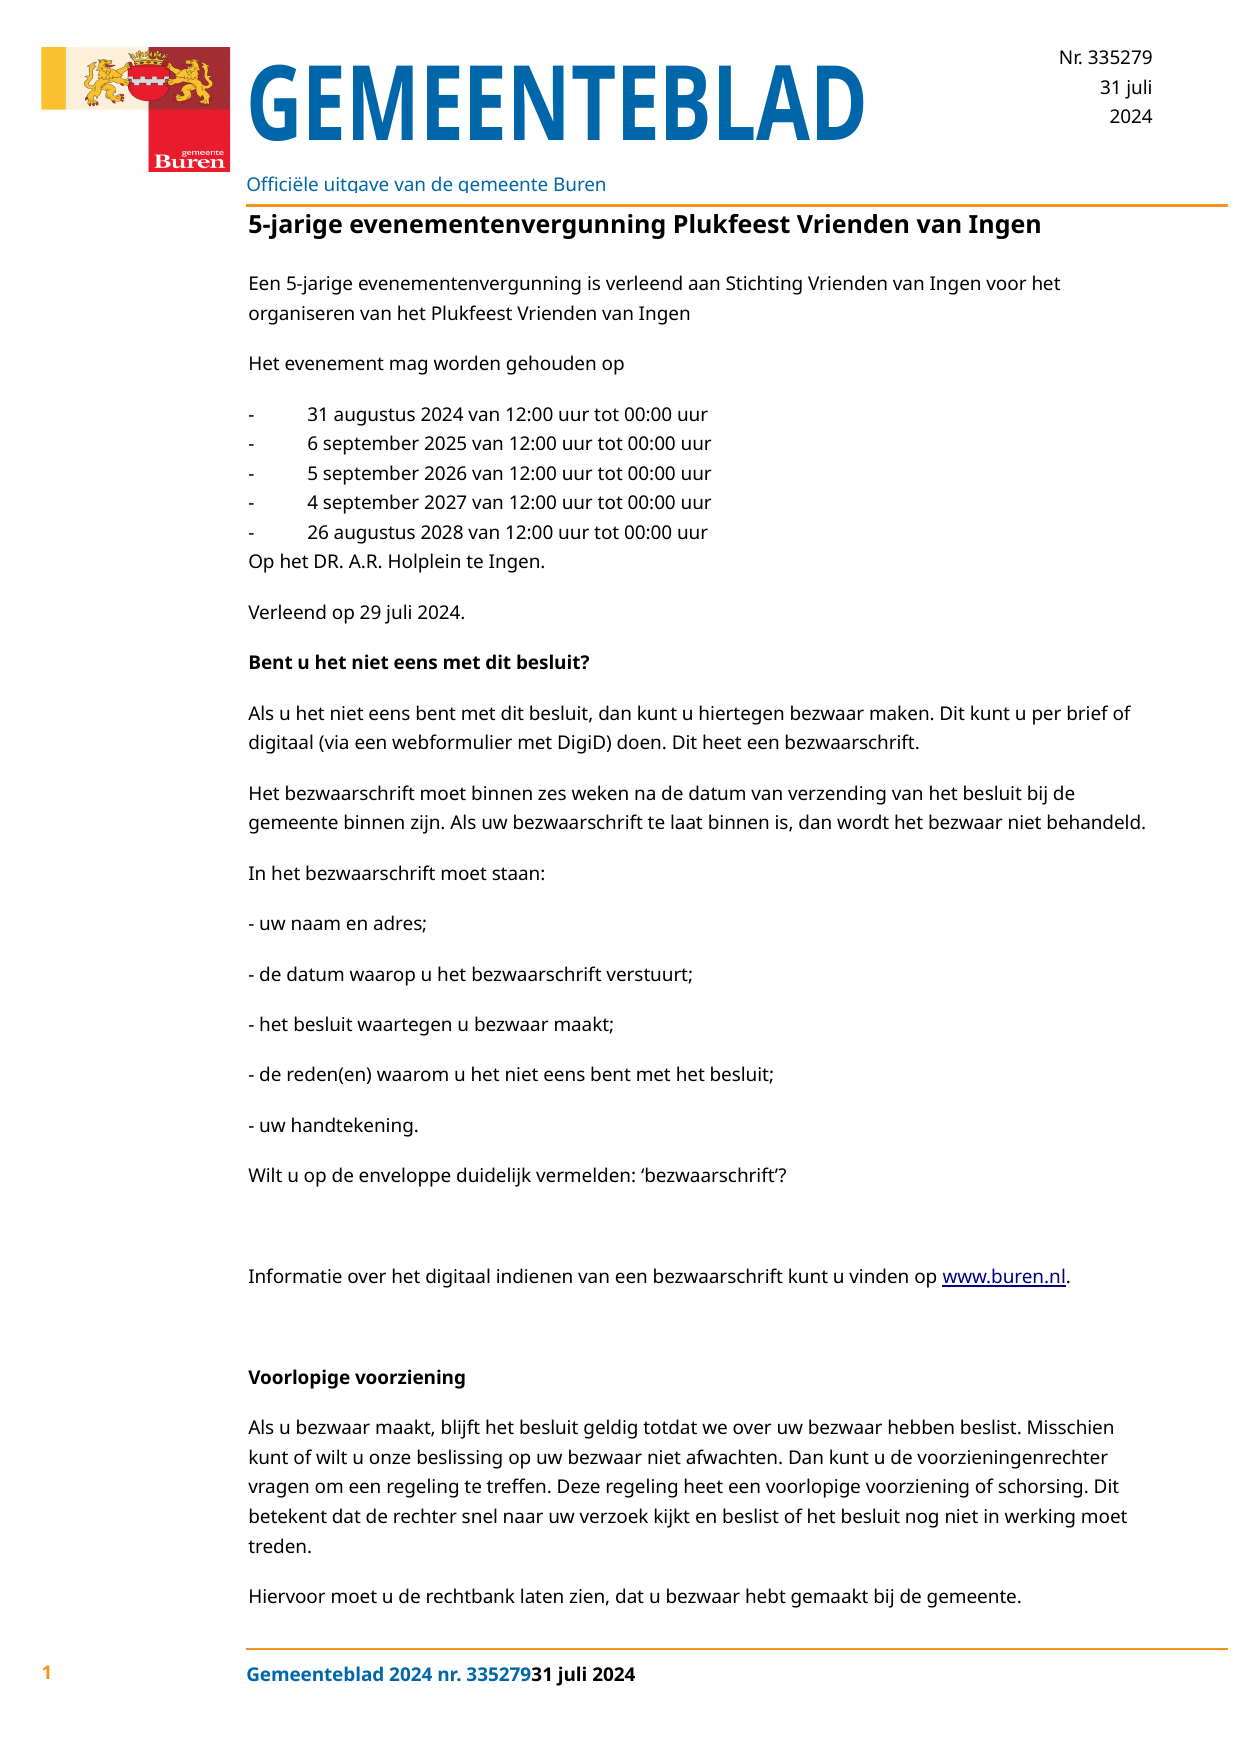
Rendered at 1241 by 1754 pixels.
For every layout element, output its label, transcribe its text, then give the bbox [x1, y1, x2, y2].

list 31 augustus 2024 van 12:00 uur tot 00:00 uur [248, 401, 1152, 426]
text - de reden(en) waarom u het niet eens bent met het besluit; [248, 1062, 1152, 1087]
text Het evenement mag worden gehouden op [248, 350, 1152, 376]
text - het besluit waartegen u bezwaar maakt; [248, 1011, 1152, 1037]
text Als u het niet eens bent met dit besluit, dan kunt u hiertegen bezwaar maken. Dit kunt u per brief of digitaal (via een webformulier met DigiD) doen. Dit heet een bezwaarschrift. [248, 700, 1152, 755]
list 4 september 2027 van 12:00 uur tot 00:00 uur [248, 489, 1152, 515]
text Hiervoor moet u de rechtbank laten zien, dat u bezwaar hebt gemaakt bij de gemeente. [248, 1583, 1152, 1609]
list 5 september 2026 van 12:00 uur tot 00:00 uur [248, 460, 1152, 486]
picture [41, 47, 231, 172]
text Een 5-jarige evenementenvergunning is verleend aan Stichting Vrienden van Ingen voor het organiseren van het Plukfeest Vrienden van Ingen [248, 270, 1152, 326]
text - de datum waarop u het bezwaarschrift verstuurt; [248, 961, 1152, 986]
text Voorlopige voorziening [248, 1364, 1152, 1390]
text Het bezwaarschrift moet binnen zes weken na de datum van verzending van het besluit bij de gemeente binnen zijn. Als uw bezwaarschrift te laat binnen is, dan wordt het bezwaar niet behandeld. [248, 780, 1152, 835]
text - uw handtekening. [248, 1112, 1152, 1138]
text Verleend op 29 juli 2024. [248, 599, 1152, 625]
text Op het DR. A.R. Holplein te Ingen. [248, 549, 1152, 574]
text 5-jarige evenementenvergunning Plukfeest Vrienden van Ingen [248, 207, 1152, 241]
list 6 september 2025 van 12:00 uur tot 00:00 uur [248, 430, 1152, 456]
text Informatie over het digitaal indienen van een bezwaarschrift kunt u vinden op www.buren.nl. [248, 1263, 1152, 1289]
text - uw naam en adres; [248, 910, 1152, 936]
text In het bezwaarschrift moet staan: [248, 860, 1152, 886]
list 26 augustus 2028 van 12:00 uur tot 00:00 uur [248, 519, 1152, 545]
text Wilt u op de enveloppe duidelijk vermelden: ‘bezwaarschrift’? [248, 1162, 1152, 1188]
text Als u bezwaar maakt, blijft het besluit geldig totdat we over uw bezwaar hebben beslist. Misschien kunt of wilt u onze beslissing op uw bezwaar niet afwachten. Dan kunt u de voorzieningenrechter vragen om een regeling te treffen. Deze regeling heet een voorlopige voorziening of schorsing. Dit betekent dat de rechter snel naar uw verzoek kijkt en beslist of het besluit nog niet in werking moet treden. [248, 1414, 1152, 1558]
text Bent u het niet eens met dit besluit? [248, 649, 1152, 675]
